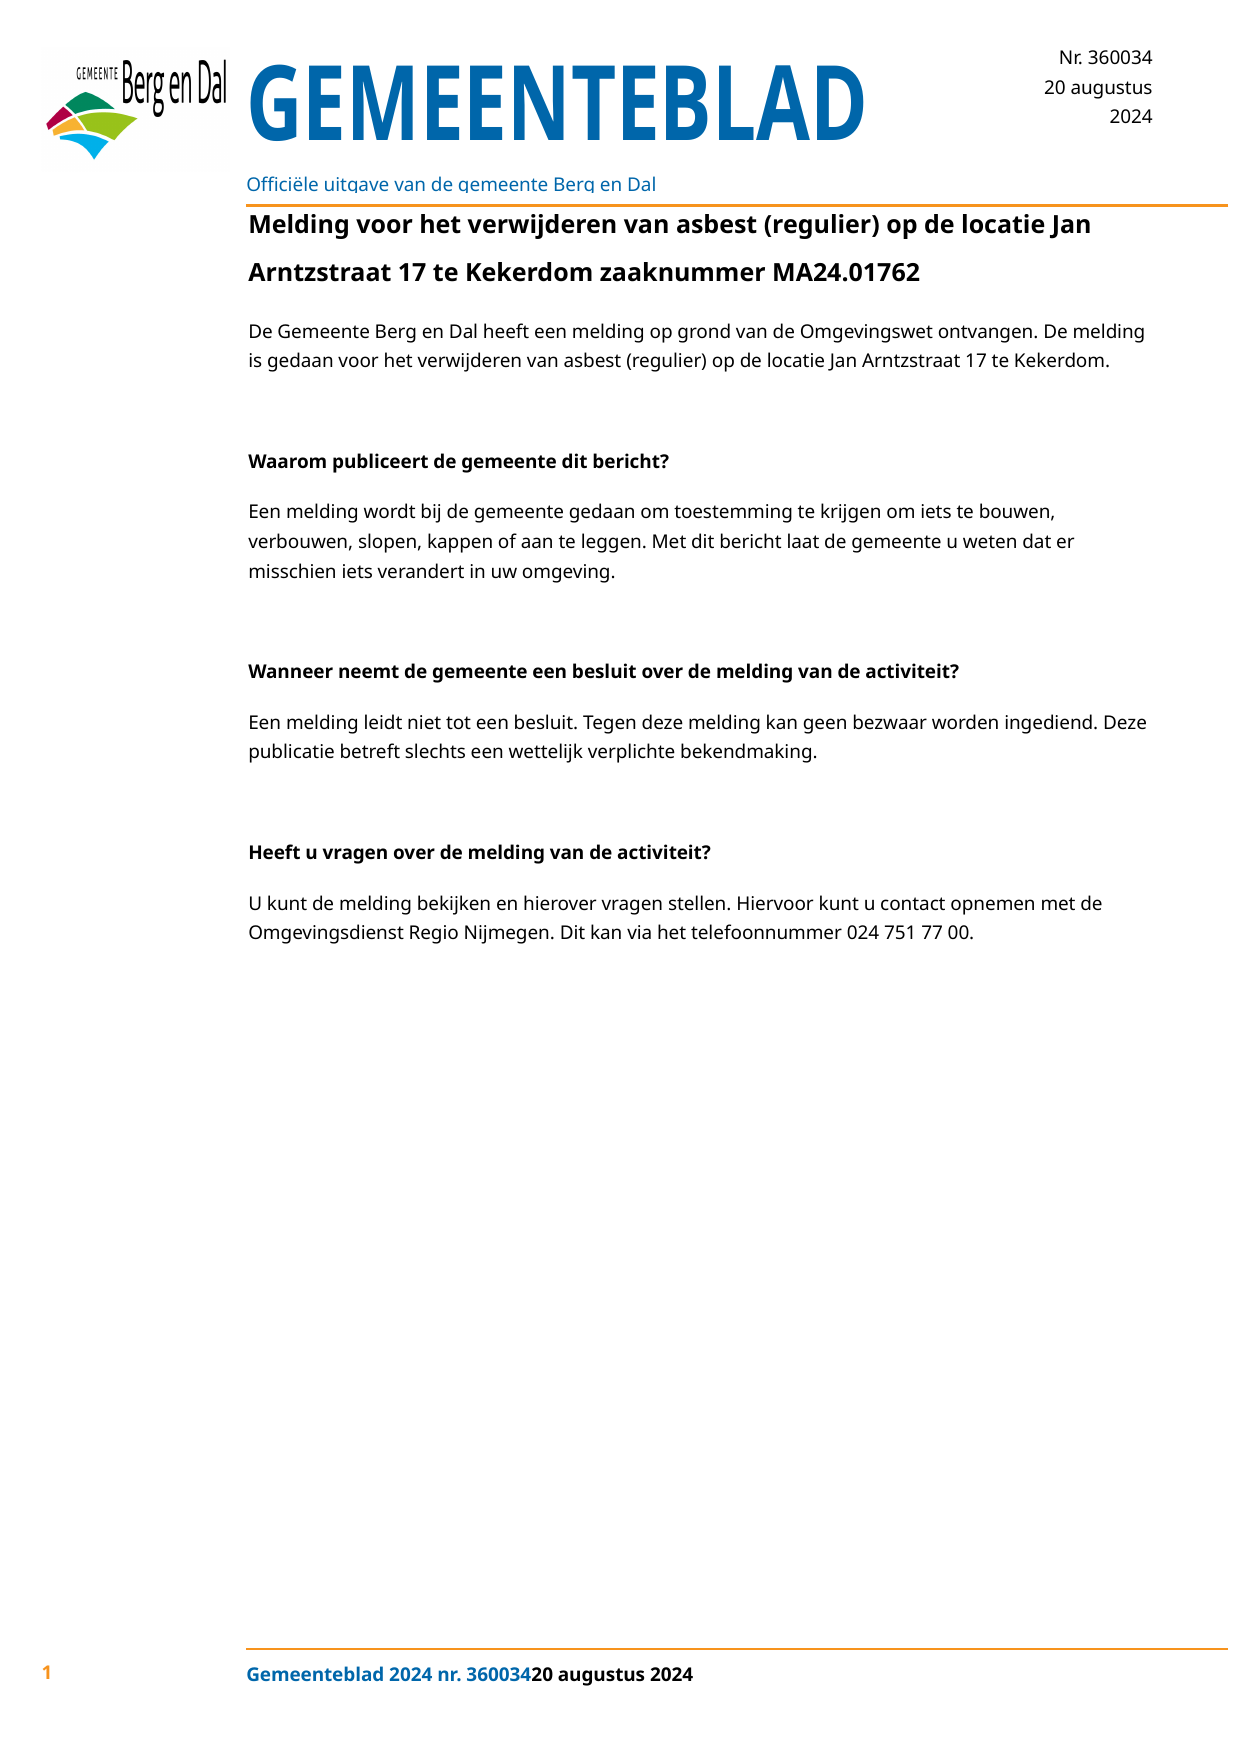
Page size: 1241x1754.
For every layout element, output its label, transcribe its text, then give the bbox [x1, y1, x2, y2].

text Heeft u vragen over de melding van de activiteit? [248, 839, 1152, 865]
text Een melding wordt bij de gemeente gedaan om toestemming te krijgen om iets te bouwen, verbouwen, slopen, kappen of aan te leggen. Met dit bericht laat de gemeente u weten dat er misschien iets verandert in uw omgeving. [248, 499, 1152, 584]
text Een melding leidt niet tot een besluit. Tegen deze melding kan geen bezwaar worden ingediend. Deze publicatie betreft slechts een wettelijk verplichte bekendmaking. [248, 709, 1152, 764]
picture [41, 47, 231, 172]
text Melding voor het verwijderen van asbest (regulier) op de locatie Jan Arntzstraat 17 te Kekerdom zaaknummer MA24.01762 [248, 207, 1152, 288]
text De Gemeente Berg en Dal heeft een melding op grond van de Omgevingswet ontvangen. De melding is gedaan voor het verwijderen van asbest (regulier) op de locatie Jan Arntzstraat 17 te Kekerdom. [248, 318, 1152, 373]
text U kunt de melding bekijken en hierover vragen stellen. Hiervoor kunt u contact opnemen met de Omgevingsdienst Regio Nijmegen. Dit kan via het telefoonnummer 024 751 77 00. [248, 890, 1152, 945]
text Wanneer neemt de gemeente een besluit over de melding van de activiteit? [248, 659, 1152, 684]
text Waarom publiceert de gemeente dit bericht? [248, 448, 1152, 474]
